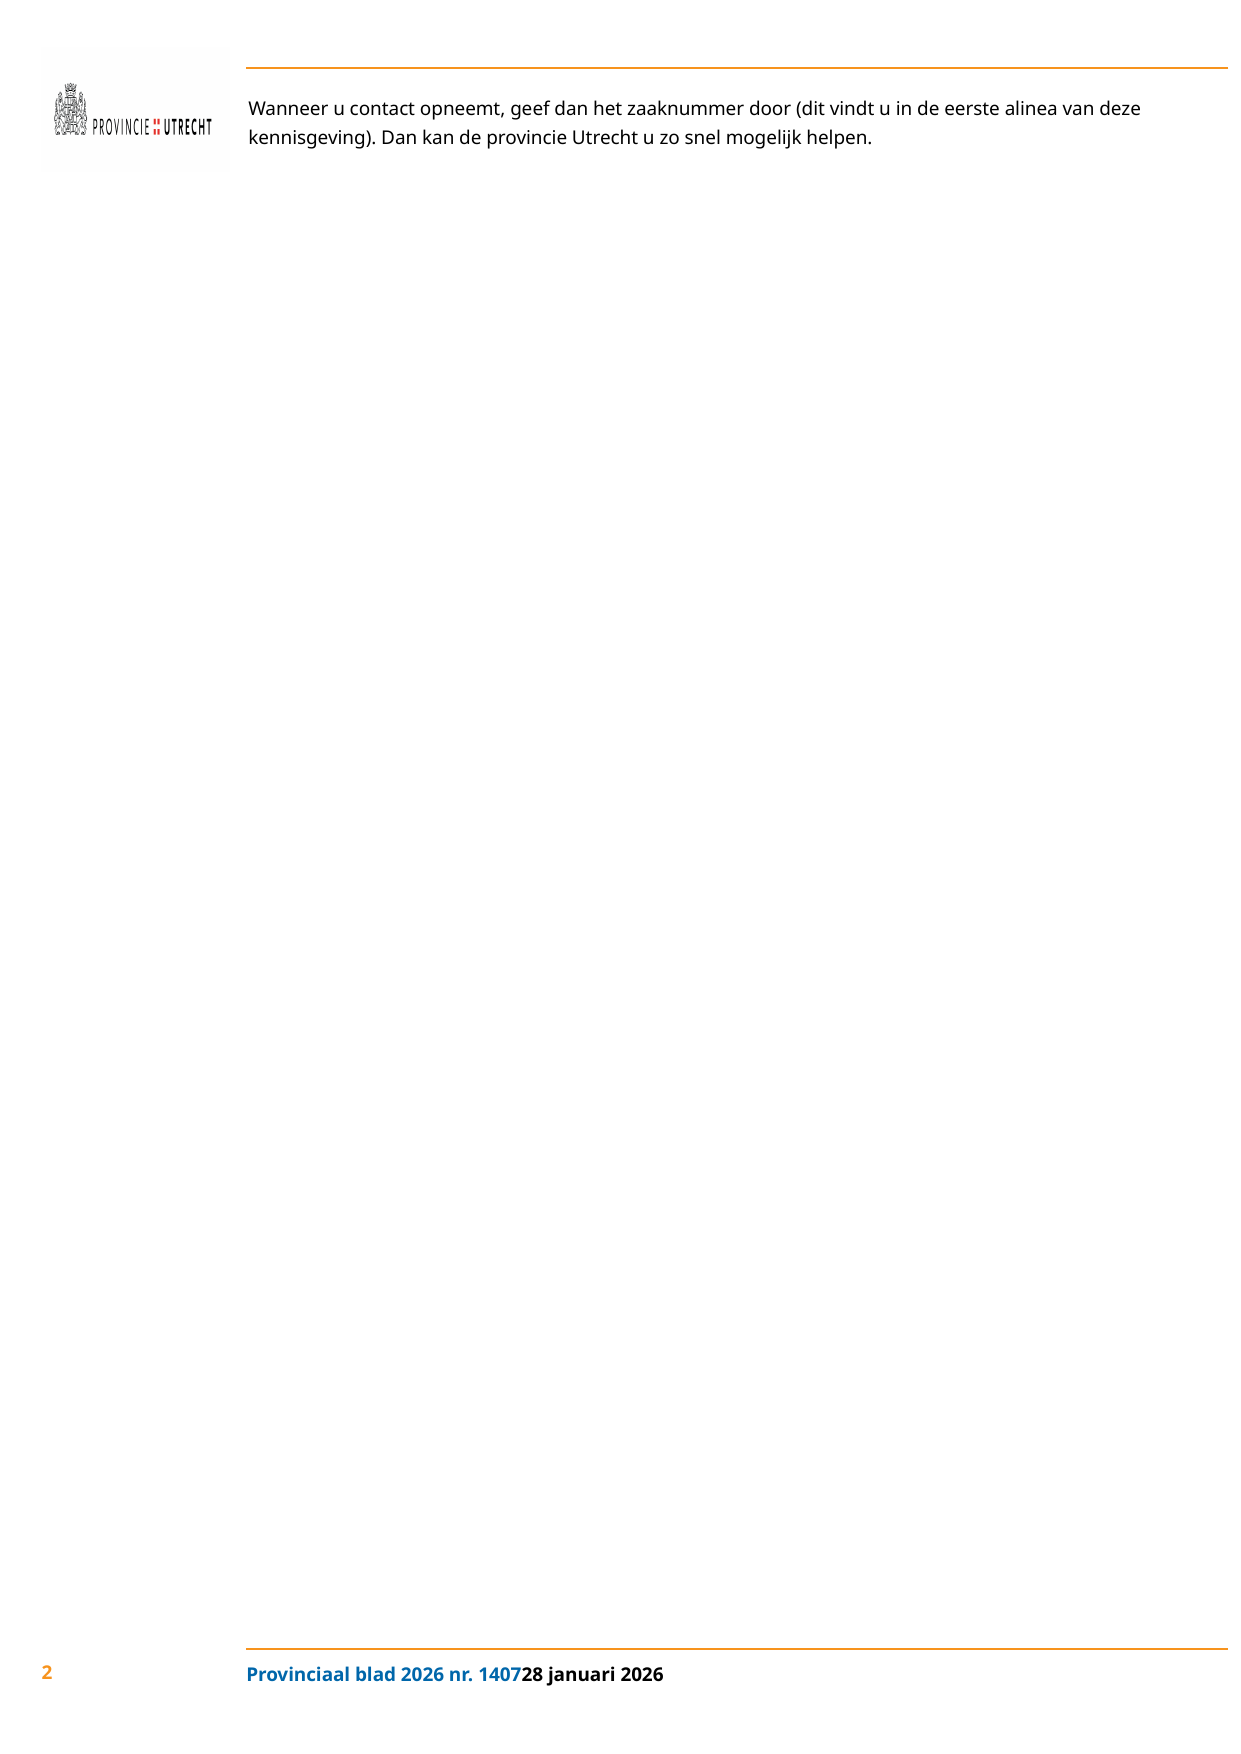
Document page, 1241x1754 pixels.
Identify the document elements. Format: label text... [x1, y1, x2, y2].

text Wanneer u contact opneemt, geef dan het zaaknummer door (dit vindt u in de eerste alinea van deze kennisgeving). Dan kan de provincie Utrecht u zo snel mogelijk helpen. [248, 95, 1152, 150]
picture [41, 47, 231, 172]
